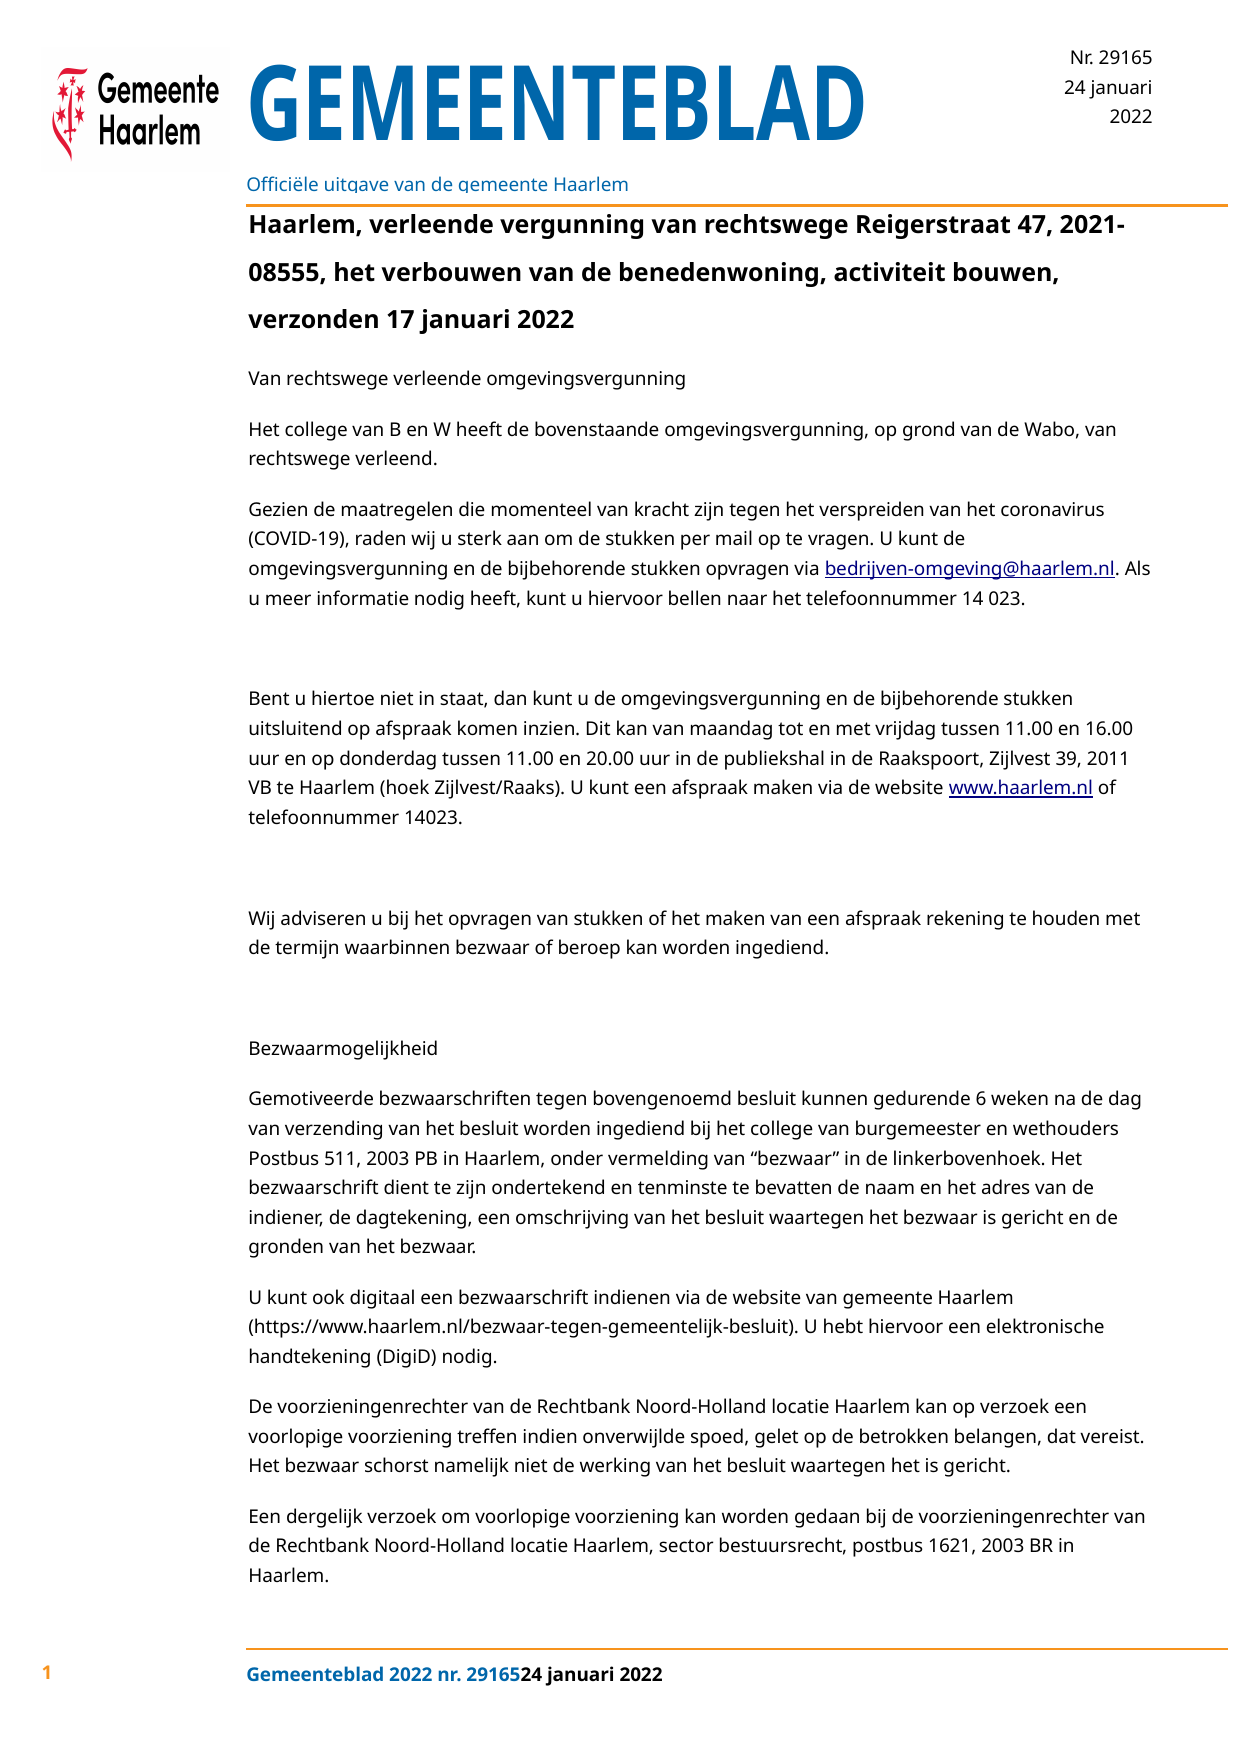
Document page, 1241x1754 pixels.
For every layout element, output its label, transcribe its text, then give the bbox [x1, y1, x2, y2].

text Gezien de maatregelen die momenteel van kracht zijn tegen het verspreiden van het coronavirus (COVID-19), raden wij u sterk aan om de stukken per mail op te vragen. U kunt de omgevingsvergunning en de bijbehorende stukken opvragen via bedrijven-omgeving@haarlem.nl. Als u meer informatie nodig heeft, kunt u hiervoor bellen naar het telefoonnummer 14 023. [248, 496, 1152, 610]
text Bent u hiertoe niet in staat, dan kunt u de omgevingsvergunning en de bijbehorende stukken uitsluitend op afspraak komen inzien. Dit kan van maandag tot en met vrijdag tussen 11.00 en 16.00 uur en op donderdag tussen 11.00 en 20.00 uur in de publiekshal in de Raakspoort, Zijlvest 39, 2011 VB te Haarlem (hoek Zijlvest/Raaks). U kunt een afspraak maken via de website www.haarlem.nl of telefoonnummer 14023. [248, 686, 1152, 829]
text Haarlem, verleende vergunning van rechtswege Reigerstraat 47, 2021-08555, het verbouwen van de benedenwoning, activiteit bouwen, verzonden 17 januari 2022 [248, 207, 1152, 336]
text Een dergelijk verzoek om voorlopige voorziening kan worden gedaan bij de voorzieningenrechter van de Rechtbank Noord-Holland locatie Haarlem, sector bestuursrecht, postbus 1621, 2003 BR in Haarlem. [248, 1503, 1152, 1588]
text Gemotiveerde bezwaarschriften tegen bovengenoemd besluit kunnen gedurende 6 weken na de dag van verzending van het besluit worden ingediend bij het college van burgemeester en wethouders Postbus 511, 2003 PB in Haarlem, onder vermelding van “bezwaar” in de linkerbovenhoek. Het bezwaarschrift dient te zijn ondertekend en tenminste te bevatten de naam en het adres van de indiener, de dagtekening, een omschrijving van het besluit waartegen het bezwaar is gericht en de gronden van het bezwaar. [248, 1086, 1152, 1259]
text Van rechtswege verleende omgevingsvergunning [248, 366, 1152, 391]
picture [41, 47, 231, 172]
text De voorzieningenrechter van de Rechtbank Noord-Holland locatie Haarlem kan op verzoek een voorlopige voorziening treffen indien onverwijlde spoed, gelet op de betrokken belangen, dat vereist. Het bezwaar schorst namelijk niet de werking van het besluit waartegen het is gericht. [248, 1393, 1152, 1478]
text Het college van B en W heeft de bovenstaande omgevingsvergunning, op grond van de Wabo, van rechtswege verleend. [248, 416, 1152, 471]
text Bezwaarmogelijkheid [248, 1035, 1152, 1061]
text Wij adviseren u bij het opvragen van stukken of het maken van een afspraak rekening te houden met de termijn waarbinnen bezwaar of beroep kan worden ingediend. [248, 905, 1152, 960]
text U kunt ook digitaal een bezwaarschrift indienen via de website van gemeente Haarlem (https://www.haarlem.nl/bezwaar-tegen-gemeentelijk-besluit). U hebt hiervoor een elektronische handtekening (DigiD) nodig. [248, 1284, 1152, 1369]
